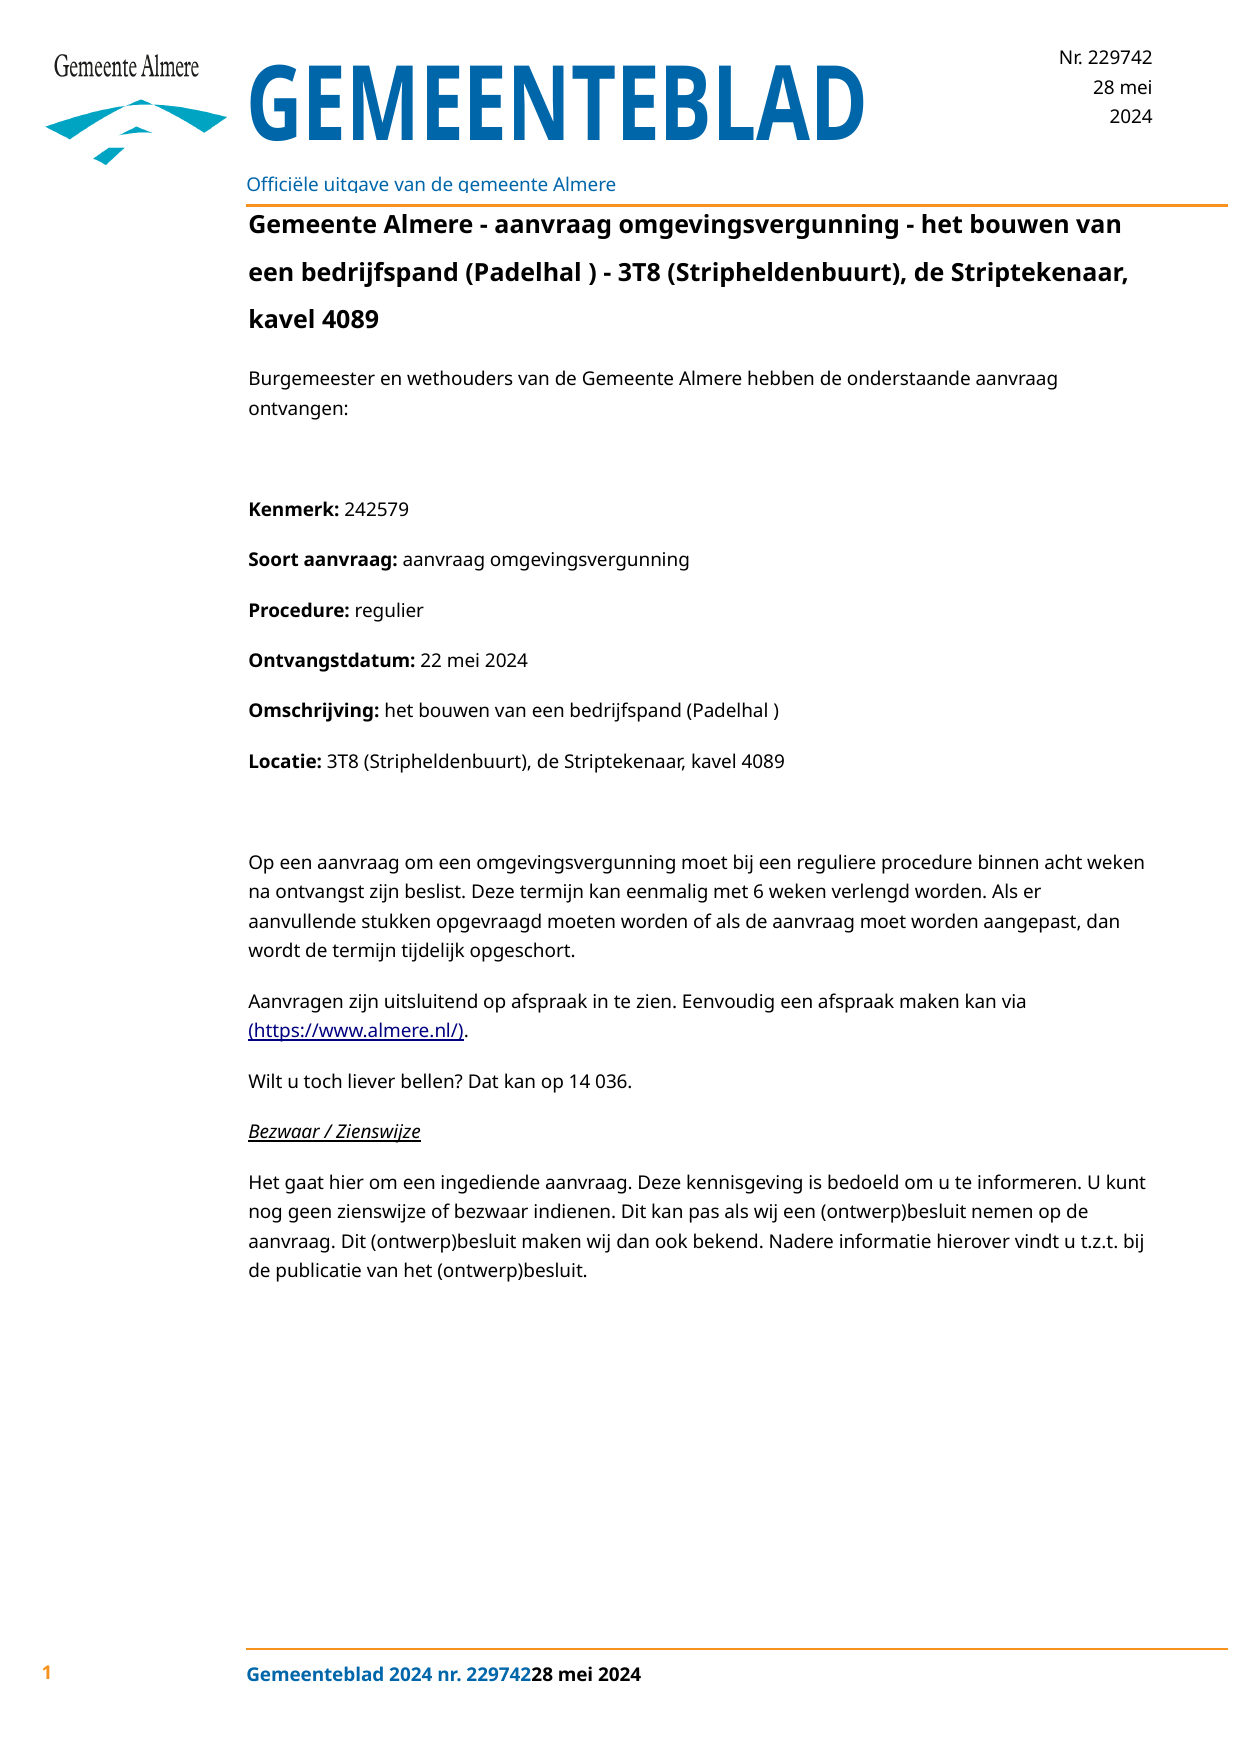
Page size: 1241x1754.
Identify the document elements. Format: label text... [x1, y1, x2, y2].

text Het gaat hier om een ingediende aanvraag. Deze kennisgeving is bedoeld om u te informeren. U kunt nog geen zienswijze of bezwaar indienen. Dit kan pas als wij een (ontwerp)besluit nemen op de aanvraag. Dit (ontwerp)besluit maken wij dan ook bekend. Nadere informatie hierover vindt u t.z.t. bij de publicatie van het (ontwerp)besluit. [248, 1169, 1152, 1283]
text Burgemeester en wethouders van de Gemeente Almere hebben de onderstaande aanvraag ontvangen: [248, 366, 1152, 421]
text Gemeente Almere - aanvraag omgevingsvergunning - het bouwen van een bedrijfspand (Padelhal ) - 3T8 (Stripheldenbuurt), de Striptekenaar, kavel 4089 [248, 207, 1152, 336]
picture [41, 47, 231, 172]
text Procedure: regulier [248, 597, 1152, 622]
text Ontvangstdatum: 22 mei 2024 [248, 647, 1152, 673]
text Kenmerk: 242579 [248, 496, 1152, 522]
text Op een aanvraag om een omgevingsvergunning moet bij een reguliere procedure binnen acht weken na ontvangst zijn beslist. Deze termijn kan eenmalig met 6 weken verlengd worden. Als er aanvullende stukken opgevraagd moeten worden of als de aanvraag moet worden aangepast, dan wordt de termijn tijdelijk opgeschort. [248, 849, 1152, 963]
text Wilt u toch liever bellen? Dat kan op 14 036. [248, 1068, 1152, 1094]
text Aanvragen zijn uitsluitend op afspraak in te zien. Eenvoudig een afspraak maken kan via (https://www.almere.nl/). [248, 988, 1152, 1043]
text Soort aanvraag: aanvraag omgevingsvergunning [248, 546, 1152, 572]
text Locatie: 3T8 (Stripheldenbuurt), de Striptekenaar, kavel 4089 [248, 748, 1152, 774]
text Bezwaar / Zienswijze [248, 1118, 1152, 1144]
text Omschrijving: het bouwen van een bedrijfspand (Padelhal ) [248, 698, 1152, 723]
